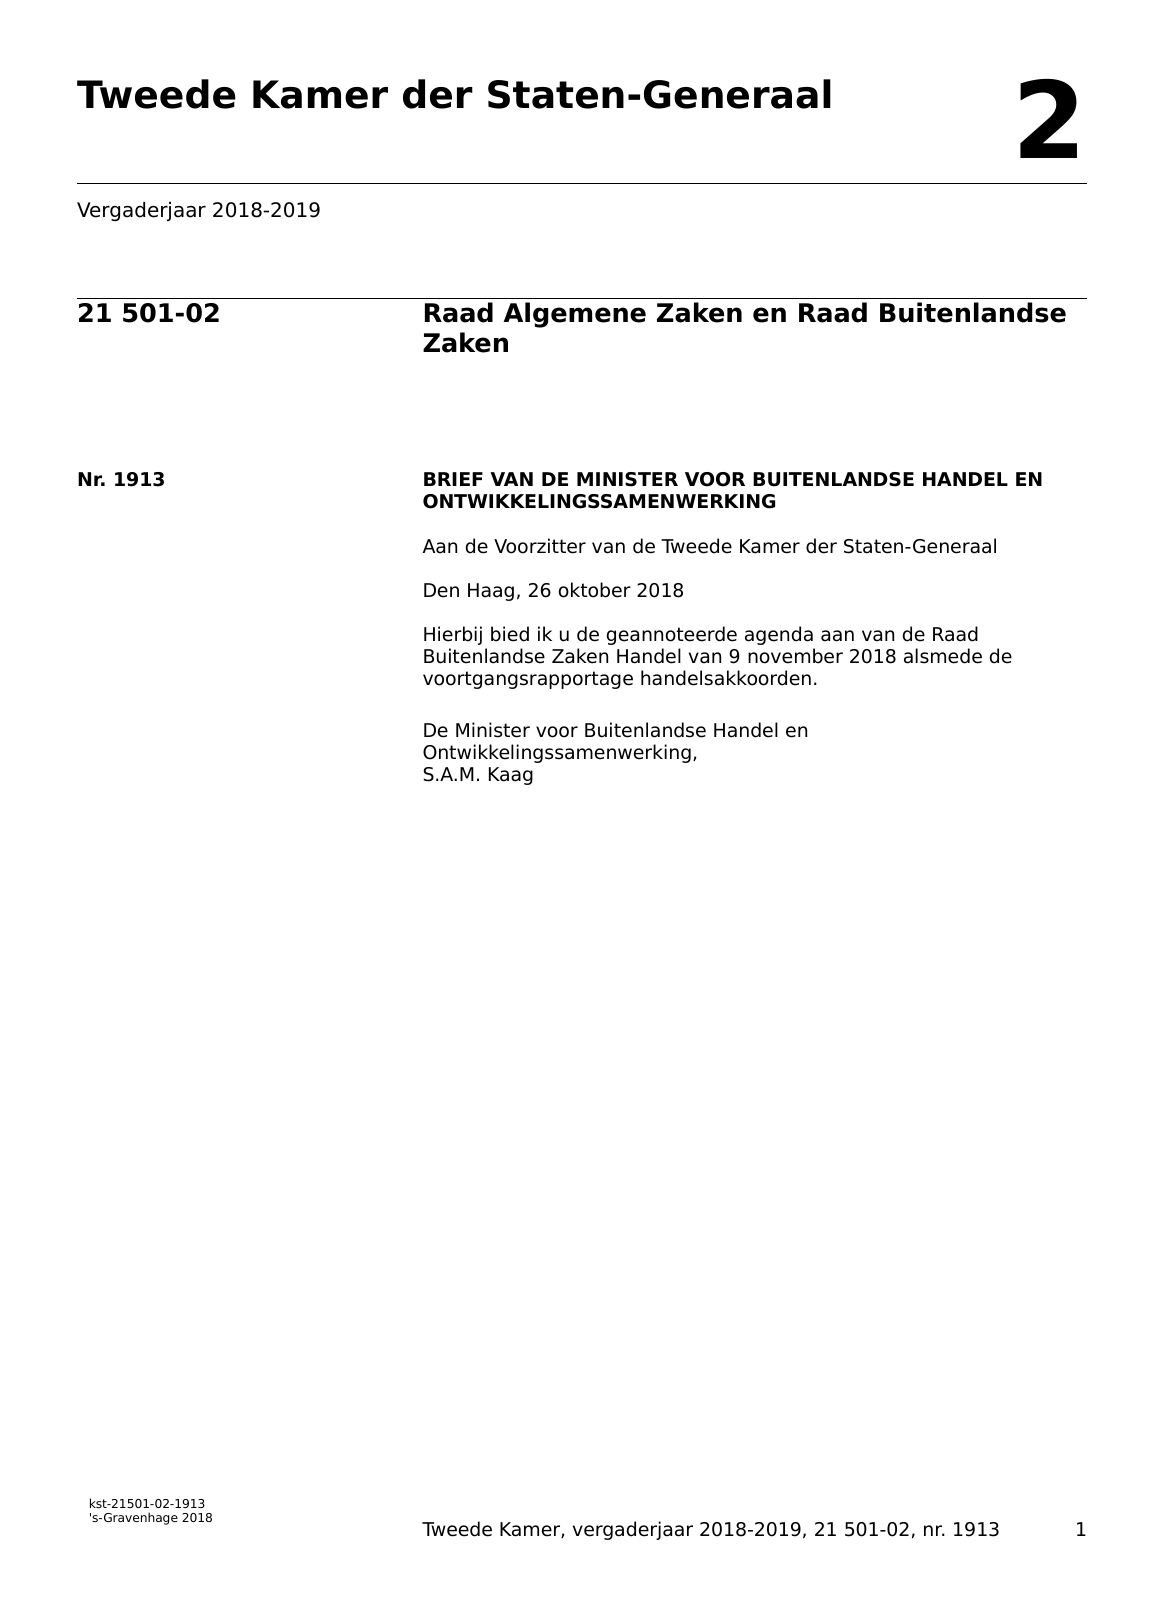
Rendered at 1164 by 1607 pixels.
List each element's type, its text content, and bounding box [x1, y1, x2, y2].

table_header 2 [886, 59, 1087, 183]
text Hierbij bied ik u de geannoteerde agenda aan van de Raad Buitenlandse Zaken Handel van 9 november 2018 alsmede de voortgangsrapportage handelsakkoorden. [422, 624, 1087, 690]
table_cell Vergaderjaar 2018-2019 [77, 184, 1087, 298]
text Den Haag, 26 oktober 2018 [422, 580, 1087, 602]
text kst-21501-02-1913 [88, 1497, 323, 1511]
subtitle Nr. 1913 BRIEF VAN DE MINISTER VOOR BUITENLANDSE HANDEL EN ONTWIKKELINGSSAMENWERKING [77, 469, 1087, 513]
table_header Tweede Kamer der Staten-Generaal [77, 59, 886, 183]
text 's-Gravenhage 2018 [88, 1511, 323, 1525]
text De Minister voor Buitenlandse Handel en Ontwikkelingssamenwerking, S.A.M. Kaag [422, 720, 1087, 786]
subtitle 21 501-02 Raad Algemene Zaken en Raad Buitenlandse Zaken [77, 299, 1087, 358]
text Aan de Voorzitter van de Tweede Kamer der Staten-Generaal [422, 536, 1087, 557]
